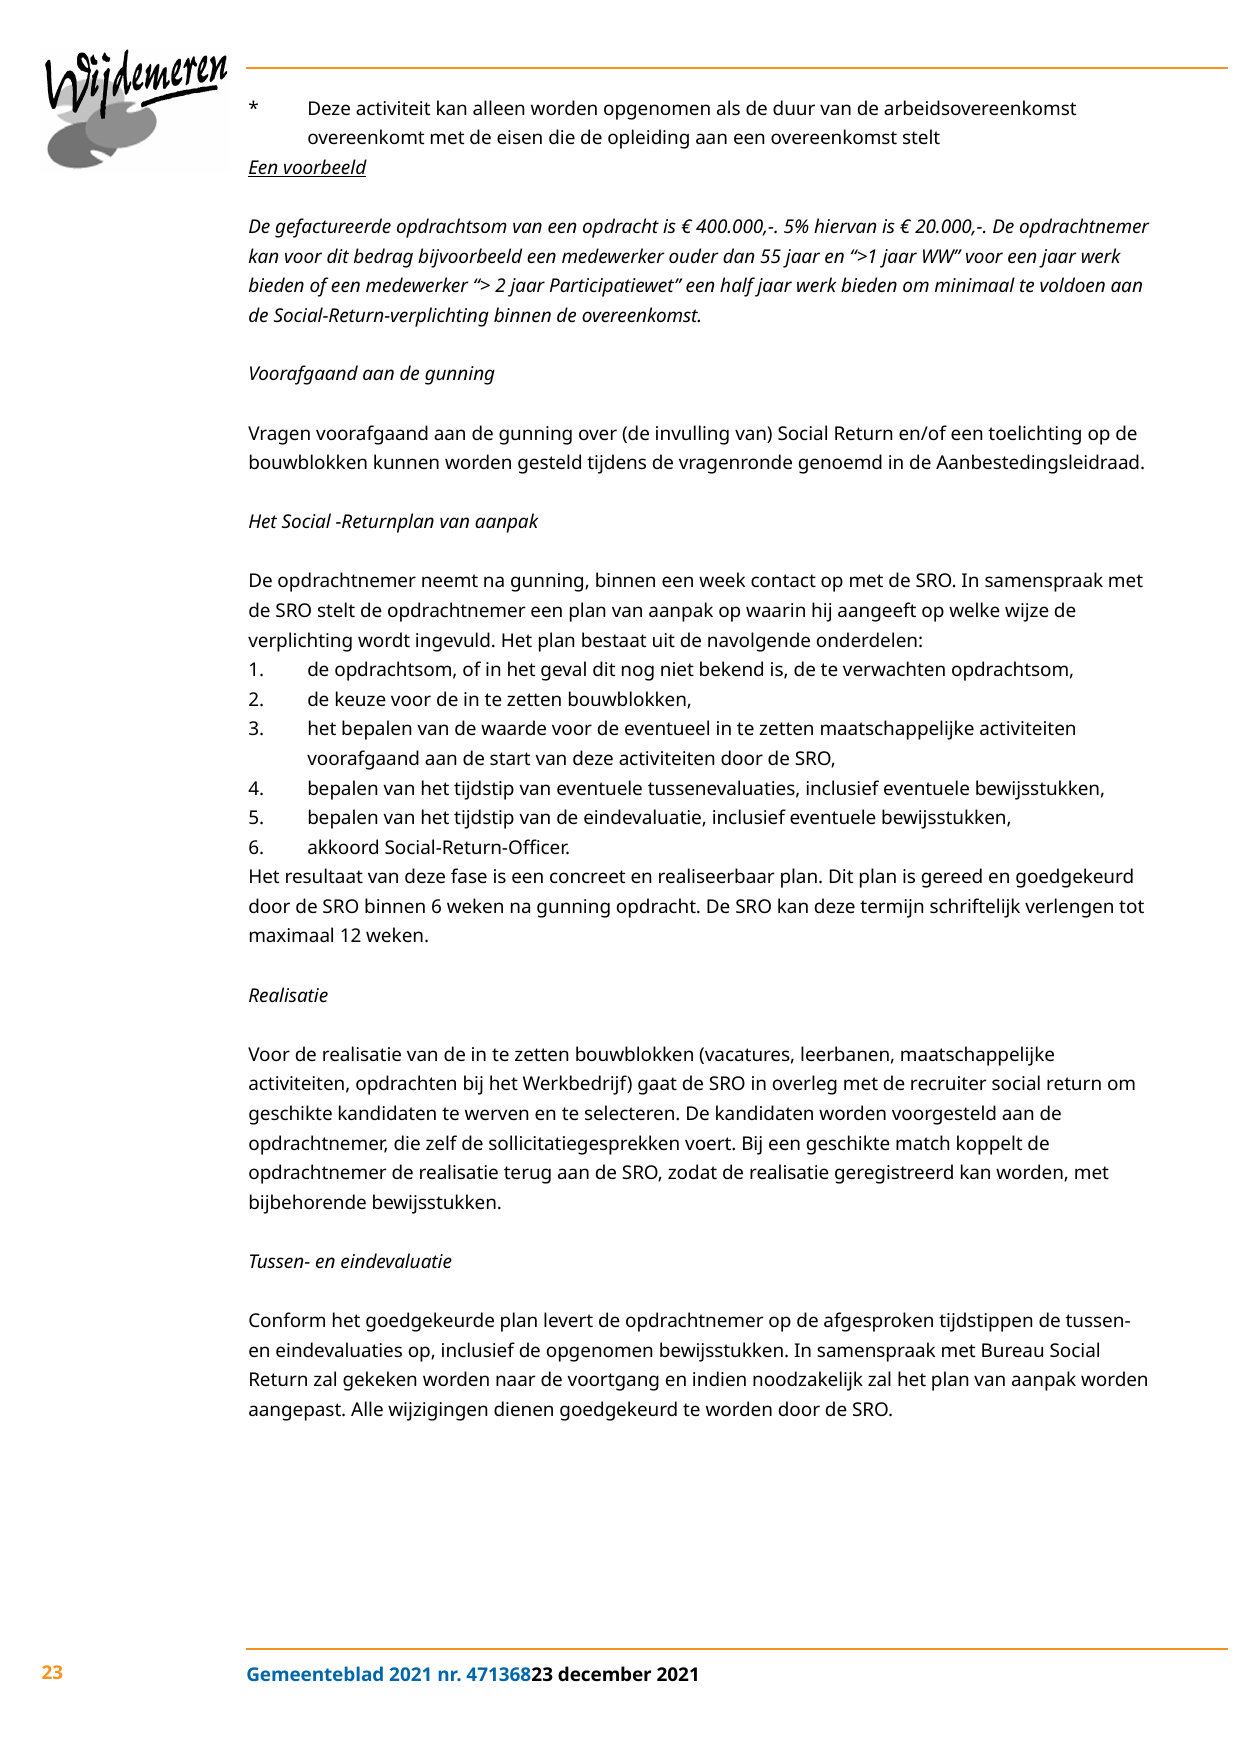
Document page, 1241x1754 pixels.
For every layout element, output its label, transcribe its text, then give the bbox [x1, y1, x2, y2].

list de keuze voor de in te zetten bouwblokken, [248, 686, 1152, 712]
list bepalen van het tijdstip van eventuele tussenevaluaties, inclusief eventuele bewijsstukken, [248, 775, 1152, 800]
text De opdrachtnemer neemt na gunning, binnen een week contact op met de SRO. In samenspraak met de SRO stelt de opdrachtnemer een plan van aanpak op waarin hij aangeeft op welke wijze de verplichting wordt ingevuld. Het plan bestaat uit de navolgende onderdelen: [248, 568, 1152, 652]
text Conform het goedgekeurde plan levert de opdrachtnemer op de afgesproken tijdstippen de tussen- en eindevaluaties op, inclusief de opgenomen bewijsstukken. In samenspraak met Bureau Social Return zal gekeken worden naar de voortgang en indien noodzakelijk zal het plan van aanpak worden aangepast. Alle wijzigingen dienen goedgekeurd te worden door de SRO. [248, 1307, 1152, 1422]
text Vragen voorafgaand aan de gunning over (de invulling van) Social Return en/of een toelichting op de bouwblokken kunnen worden gesteld tijdens de vragenronde genoemd in de Aanbestedingsleidraad. [248, 420, 1152, 475]
list Deze activiteit kan alleen worden opgenomen als de duur van de arbeidsovereenkomst overeenkomt met de eisen die de opleiding aan een overeenkomst stelt [248, 95, 1152, 150]
list akkoord Social-Return-Officer. [248, 834, 1152, 859]
picture [41, 47, 231, 172]
text Voor de realisatie van de in te zetten bouwblokken (vacatures, leerbanen, maatschappelijke activiteiten, opdrachten bij het Werkbedrijf) gaat de SRO in overleg met de recruiter social return om geschikte kandidaten te werven en te selecteren. De kandidaten worden voorgesteld aan de opdrachtnemer, die zelf de sollicitatiegesprekken voert. Bij een geschikte match koppelt de opdrachtnemer de realisatie terug aan de SRO, zodat de realisatie geregistreerd kan worden, met bijbehorende bewijsstukken. [248, 1041, 1152, 1214]
text Het Social -Returnplan van aanpak [248, 508, 1152, 534]
list de opdrachtsom, of in het geval dit nog niet bekend is, de te verwachten opdrachtsom, [248, 656, 1152, 682]
text Voorafgaand aan de gunning [248, 361, 1152, 386]
list bepalen van het tijdstip van de eindevaluatie, inclusief eventuele bewijsstukken, [248, 804, 1152, 830]
text Realisatie [248, 982, 1152, 1007]
table_header Een voorbeeld De gefactureerde opdrachtsom van een opdracht is € 400.000,-. 5% hiervan is € 20.000,-. De opdrachtnemer kan voor dit bedrag bijvoorbeeld een medewerker ouder dan 55 jaar en “>1 jaar WW” voor een jaar werk bieden of een medewerker “> 2 jaar Participatiewet” een half jaar werk bieden om minimaal te voldoen aan de Social-Return-verplichting binnen de overeenkomst. [248, 154, 1152, 328]
list het bepalen van de waarde voor de eventueel in te zetten maatschappelijke activiteiten voorafgaand aan de start van deze activiteiten door de SRO, [248, 716, 1152, 771]
text Het resultaat van deze fase is een concreet en realiseerbaar plan. Dit plan is gereed en goedgekeurd door de SRO binnen 6 weken na gunning opdracht. De SRO kan deze termijn schriftelijk verlengen tot maximaal 12 weken. [248, 863, 1152, 948]
text Tussen- en eindevaluatie [248, 1248, 1152, 1274]
